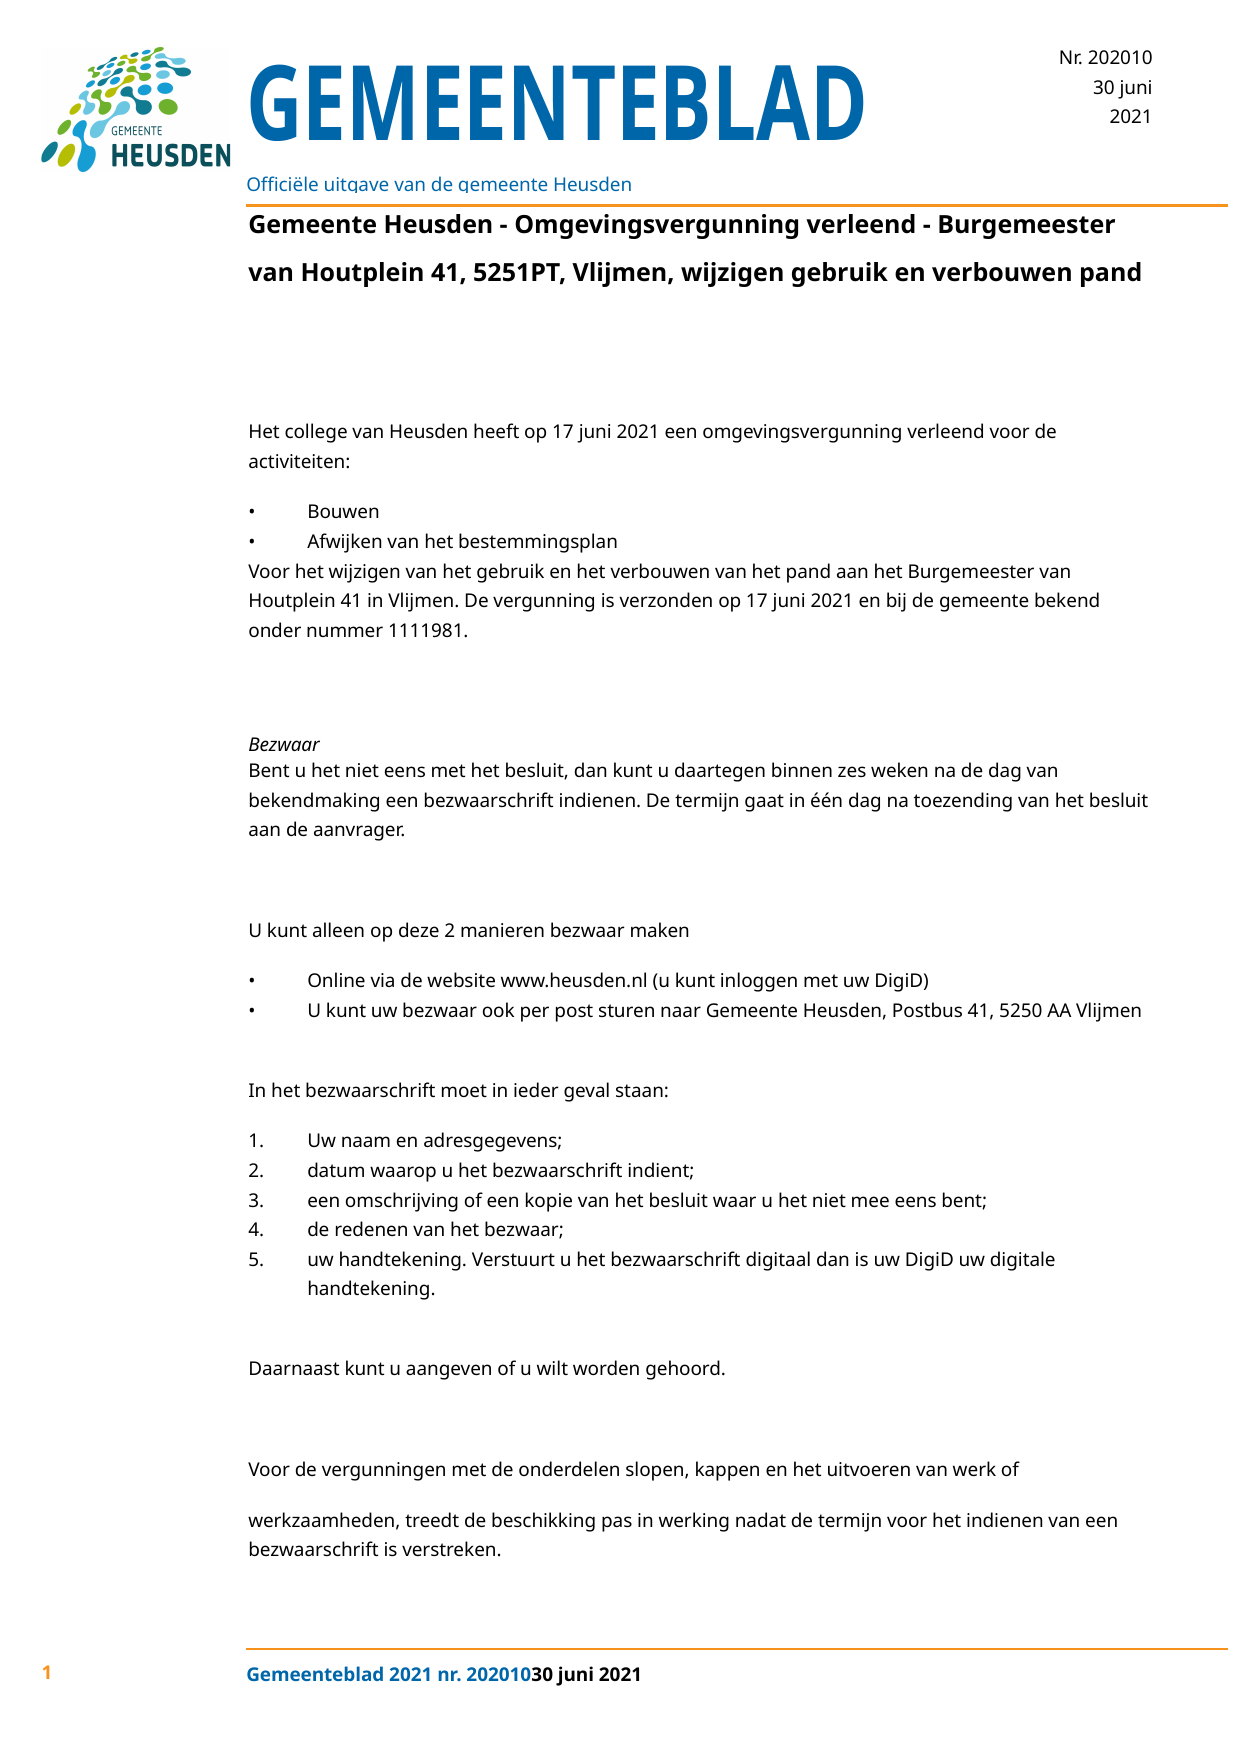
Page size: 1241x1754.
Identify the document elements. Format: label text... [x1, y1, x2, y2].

list datum waarop u het bezwaarschrift indient; [248, 1157, 1152, 1183]
list uw handtekening. Verstuurt u het bezwaarschrift digitaal dan is uw DigiD uw digitale handtekening. [248, 1246, 1152, 1301]
text Bent u het niet eens met het besluit, dan kunt u daartegen binnen zes weken na de dag van bekendmaking een bezwaarschrift indienen. De termijn gaat in één dag na toezending van het besluit aan de aanvrager. [248, 757, 1152, 842]
list een omschrijving of een kopie van het besluit waar u het niet mee eens bent; [248, 1187, 1152, 1212]
text Gemeente Heusden - Omgevingsvergunning verleend - Burgemeester van Houtplein 41, 5251PT, Vlijmen, wijzigen gebruik en verbouwen pand [248, 207, 1152, 288]
text U kunt alleen op deze 2 manieren bezwaar maken [248, 917, 1152, 943]
text Het college van Heusden heeft op 17 juni 2021 een omgevingsvergunning verleend voor de activiteiten: [248, 419, 1152, 474]
text Voor het wijzigen van het gebruik en het verbouwen van het pand aan het Burgemeester van Houtplein 41 in Vlijmen. De vergunning is verzonden op 17 juni 2021 en bij de gemeente bekend onder nummer 1111981. [248, 558, 1152, 643]
text Daarnaast kunt u aangeven of u wilt worden gehoord. [248, 1356, 1152, 1381]
text werkzaamheden, treedt de beschikking pas in werking nadat de termijn voor het indienen van een bezwaarschrift is verstreken. [248, 1507, 1152, 1562]
text Bezwaar [248, 731, 1152, 757]
list U kunt uw bezwaar ook per post sturen naar Gemeente Heusden, Postbus 41, 5250 AA Vlijmen [248, 997, 1152, 1023]
picture [41, 47, 231, 172]
text Voor de vergunningen met de onderdelen slopen, kappen en het uitvoeren van werk of [248, 1456, 1152, 1482]
list Bouwen [248, 499, 1152, 524]
list Uw naam en adresgegevens; [248, 1128, 1152, 1153]
list Online via de website www.heusden.nl (u kunt inloggen met uw DigiD) [248, 968, 1152, 993]
text In het bezwaarschrift moet in ieder geval staan: [248, 1077, 1152, 1103]
list Afwijken van het bestemmingsplan [248, 528, 1152, 554]
list de redenen van het bezwaar; [248, 1216, 1152, 1242]
